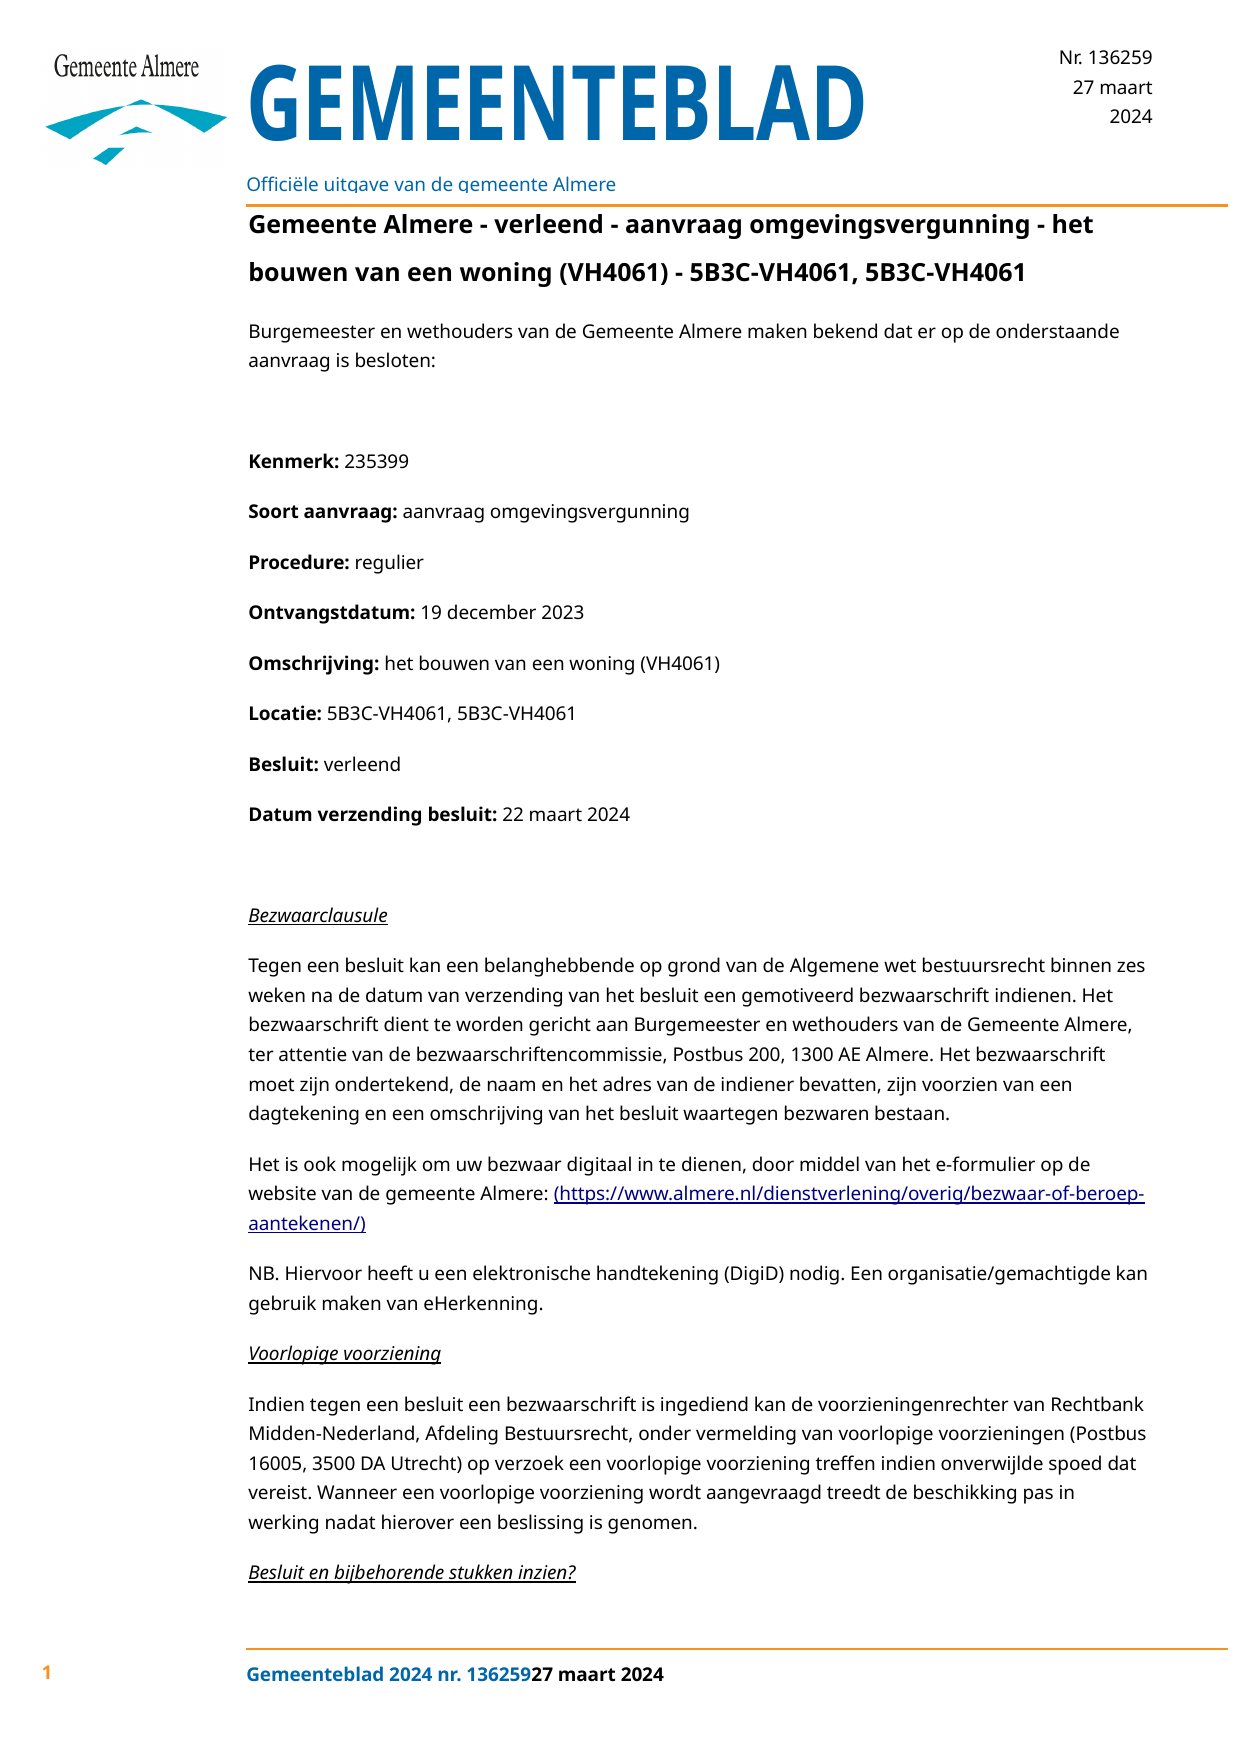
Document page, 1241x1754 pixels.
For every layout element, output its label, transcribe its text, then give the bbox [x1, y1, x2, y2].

text Burgemeester en wethouders van de Gemeente Almere maken bekend dat er op de onderstaande aanvraag is besloten: [248, 318, 1152, 373]
text Gemeente Almere - verleend - aanvraag omgevingsvergunning - het bouwen van een woning (VH4061) - 5B3C-VH4061, 5B3C-VH4061 [248, 207, 1152, 288]
text Locatie: 5B3C-VH4061, 5B3C-VH4061 [248, 700, 1152, 726]
text Het is ook mogelijk om uw bezwaar digitaal in te dienen, door middel van het e-formulier op de website van de gemeente Almere: (https://www.almere.nl/dienstverlening/overig/bezwaar-of-beroep-aantekenen/) [248, 1151, 1152, 1236]
text Bezwaarclausule [248, 902, 1152, 928]
text Soort aanvraag: aanvraag omgevingsvergunning [248, 499, 1152, 524]
text NB. Hiervoor heeft u een elektronische handtekening (DigiD) nodig. Een organisatie/gemachtigde kan gebruik maken van eHerkenning. [248, 1260, 1152, 1316]
text Besluit en bijbehorende stukken inzien? [248, 1559, 1152, 1585]
text Kenmerk: 235399 [248, 448, 1152, 474]
text Indien tegen een besluit een bezwaarschrift is ingediend kan de voorzieningenrechter van Rechtbank Midden-Nederland, Afdeling Bestuursrecht, onder vermelding van voorlopige voorzieningen (Postbus 16005, 3500 DA Utrecht) op verzoek een voorlopige voorziening treffen indien onverwijlde spoed dat vereist. Wanneer een voorlopige voorziening wordt aangevraagd treedt de beschikking pas in werking nadat hierover een beslissing is genomen. [248, 1391, 1152, 1535]
text Voorlopige voorziening [248, 1340, 1152, 1366]
picture [41, 47, 231, 172]
text Procedure: regulier [248, 549, 1152, 575]
text Omschrijving: het bouwen van een woning (VH4061) [248, 650, 1152, 676]
text Tegen een besluit kan een belanghebbende op grond van de Algemene wet bestuursrecht binnen zes weken na de datum van verzending van het besluit een gemotiveerd bezwaarschrift indienen. Het bezwaarschrift dient te worden gericht aan Burgemeester en wethouders van de Gemeente Almere, ter attentie van de bezwaarschriftencommissie, Postbus 200, 1300 AE Almere. Het bezwaarschrift moet zijn ondertekend, de naam en het adres van de indiener bevatten, zijn voorzien van een dagtekening en een omschrijving van het besluit waartegen bezwaren bestaan. [248, 952, 1152, 1126]
text Besluit: verleend [248, 751, 1152, 777]
text Ontvangstdatum: 19 december 2023 [248, 599, 1152, 625]
text Datum verzending besluit: 22 maart 2024 [248, 801, 1152, 827]
